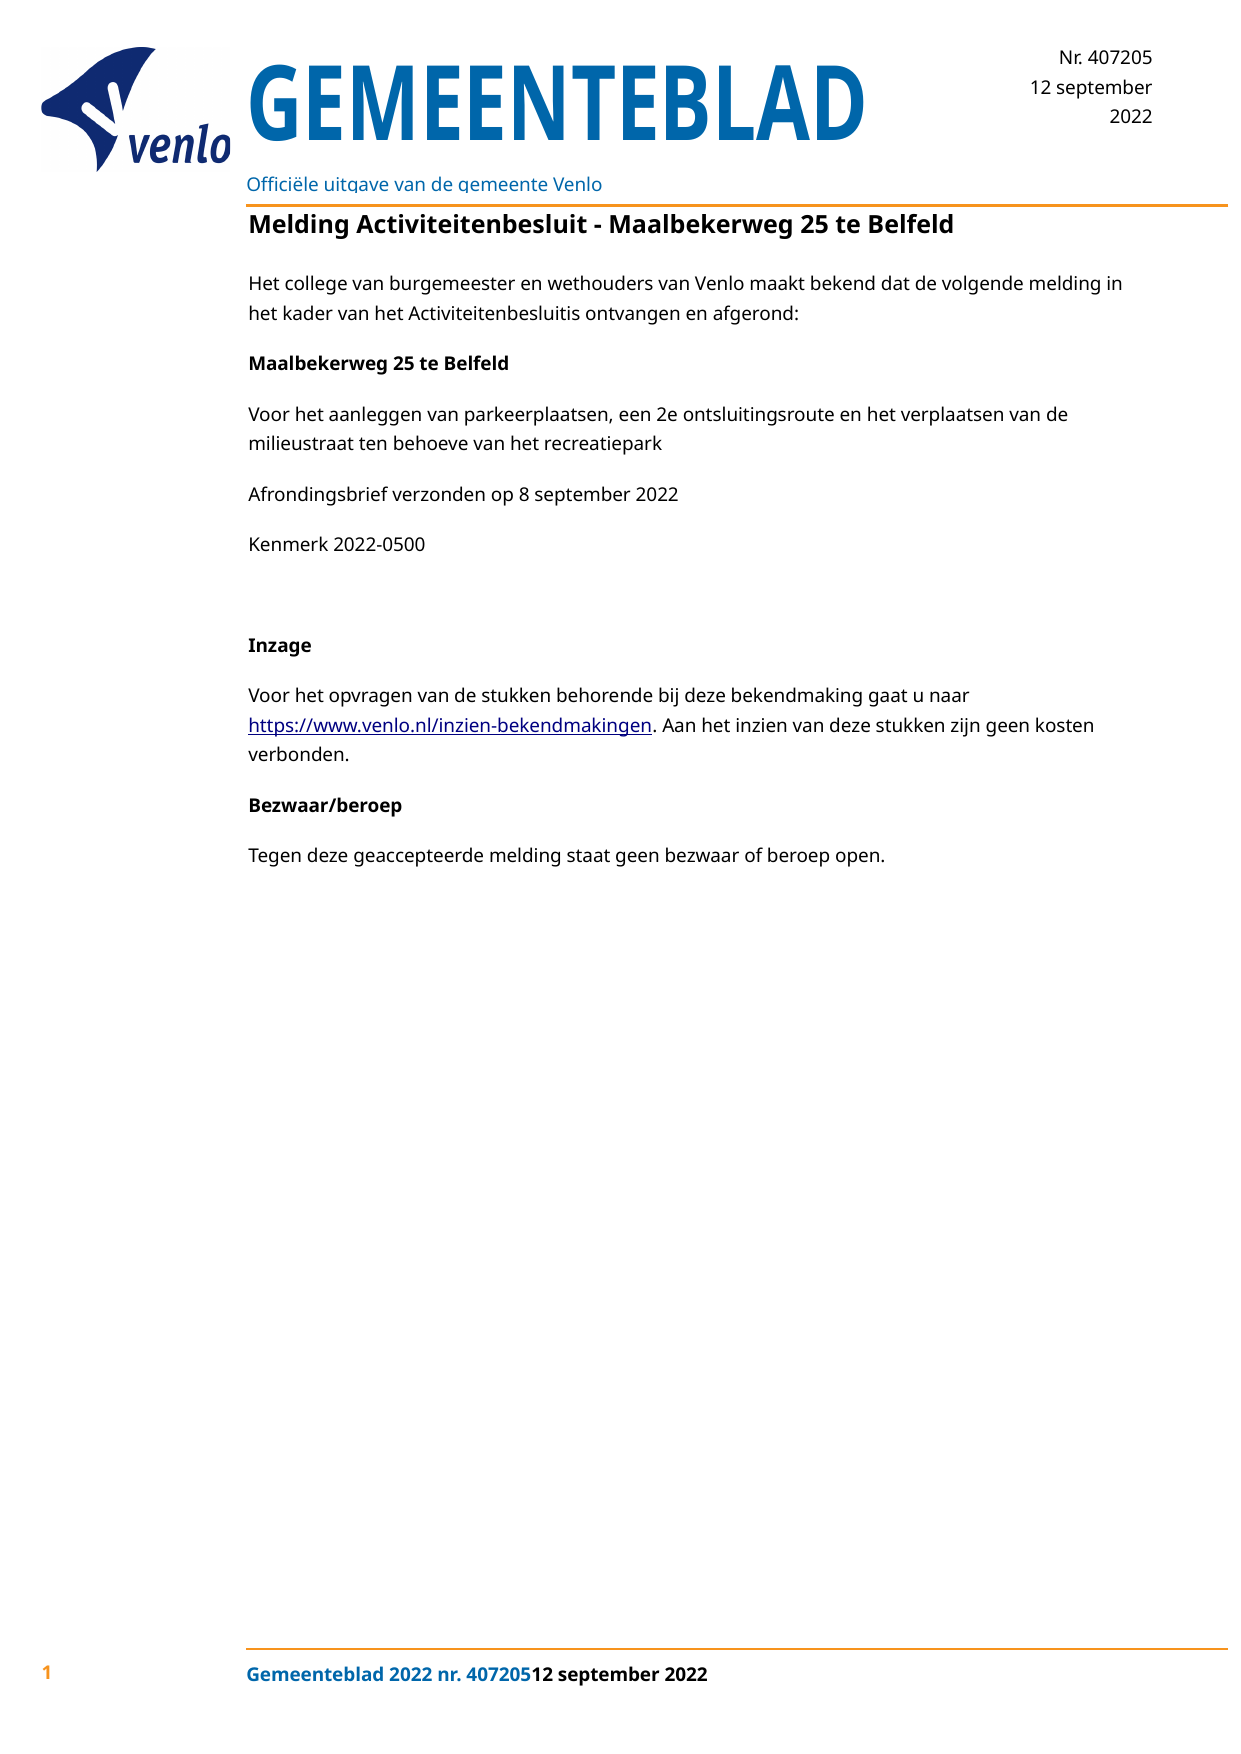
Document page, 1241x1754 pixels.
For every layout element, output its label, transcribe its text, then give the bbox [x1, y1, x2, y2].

text Voor het opvragen van de stukken behorende bij deze bekendmaking gaat u naar https://www.venlo.nl/inzien-bekendmakingen. Aan het inzien van deze stukken zijn geen kosten verbonden. [248, 682, 1152, 767]
text Afrondingsbrief verzonden op 8 september 2022 [248, 481, 1152, 506]
text Kenmerk 2022-0500 [248, 531, 1152, 557]
text Voor het aanleggen van parkeerplaatsen, een 2e ontsluitingsroute en het verplaatsen van de milieustraat ten behoeve van het recreatiepark [248, 401, 1152, 456]
text Maalbekerweg 25 te Belfeld [248, 350, 1152, 376]
text Bezwaar/beroep [248, 792, 1152, 818]
text Inzage [248, 632, 1152, 658]
picture [41, 47, 231, 172]
text Tegen deze geaccepteerde melding staat geen bezwaar of beroep open. [248, 842, 1152, 868]
text Melding Activiteitenbesluit - Maalbekerweg 25 te Belfeld [248, 207, 1152, 241]
text Het college van burgemeester en wethouders van Venlo maakt bekend dat de volgende melding in het kader van het Activiteitenbesluitis ontvangen en afgerond: [248, 270, 1152, 326]
